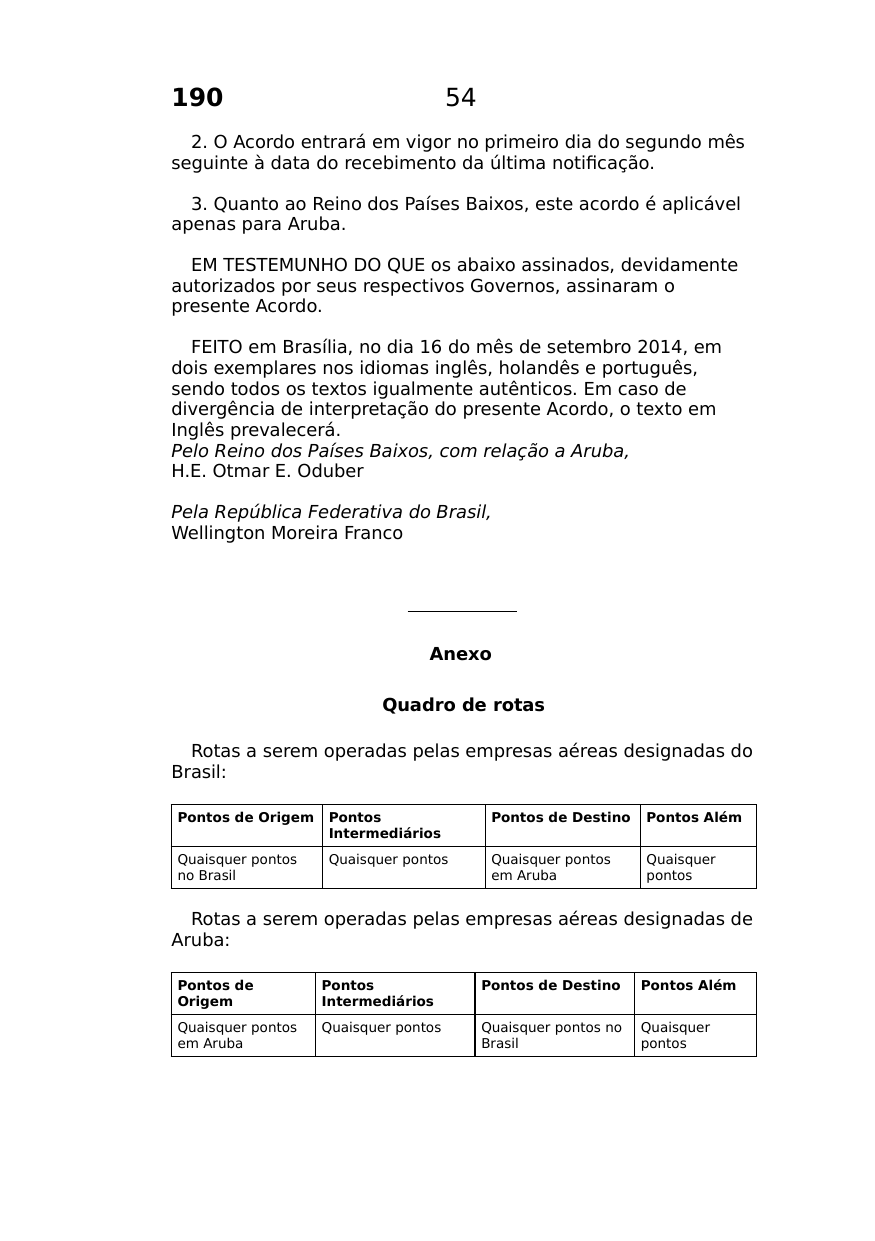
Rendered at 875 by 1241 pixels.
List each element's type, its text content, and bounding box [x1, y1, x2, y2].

table_header Pontos de Origem [172, 805, 322, 846]
table_cell Quaisquer pontos no Brasil [476, 1015, 634, 1056]
table_cell Quaisquer pontos [323, 847, 485, 888]
table_header Pontos Intermediários [316, 973, 474, 1014]
table_header Pontos Além [641, 805, 756, 846]
text Pela República Federativa do Brasil, Wellington Moreira Franco [171, 502, 756, 543]
subtitle Anexo [171, 644, 756, 665]
subtitle Quadro de rotas [171, 695, 756, 716]
table_cell Quaisquer pontos [635, 1015, 756, 1056]
table_header Pontos Além [635, 973, 756, 1014]
table_cell Quaisquer pontos [641, 847, 756, 888]
text 2. O Acordo entrará em vigor no primeiro dia do segundo mês seguinte à data do recebimento da última notificação. [171, 132, 756, 173]
text Rotas a serem operadas pelas empresas aéreas designadas de Aruba: [171, 909, 756, 950]
table_header Pontos de Destino [476, 973, 634, 1014]
table_cell Quaisquer pontos [316, 1015, 474, 1056]
text Pelo Reino dos Países Baixos, com relação a Aruba, H.E. Otmar E. Oduber [171, 441, 756, 482]
table_cell Quaisquer pontos no Brasil [172, 847, 322, 888]
table_header Pontos de Destino [486, 805, 640, 846]
table_cell Quaisquer pontos em Aruba [172, 1015, 315, 1056]
text FEITO em Brasília, no dia 16 do mês de setembro 2014, em dois exemplares nos idiomas inglês, holandês e português, sendo todos os textos igualmente autênticos. Em caso de divergência de interpretação do presente Acordo, o texto em Inglês prevalecerá. [171, 337, 756, 441]
table_cell Quaisquer pontos em Aruba [486, 847, 640, 888]
table_header Pontos de Origem [172, 973, 315, 1014]
text 3. Quanto ao Reino dos Países Baixos, este acordo é aplicável apenas para Aruba. [171, 193, 756, 235]
text EM TESTEMUNHO DO QUE os abaixo assinados, devidamente autorizados por seus respectivos Governos, assinaram o presente Acordo. [171, 255, 756, 317]
table_header Pontos Intermediários [323, 805, 485, 846]
text Rotas a serem operadas pelas empresas aéreas designadas do Brasil: [171, 741, 756, 782]
